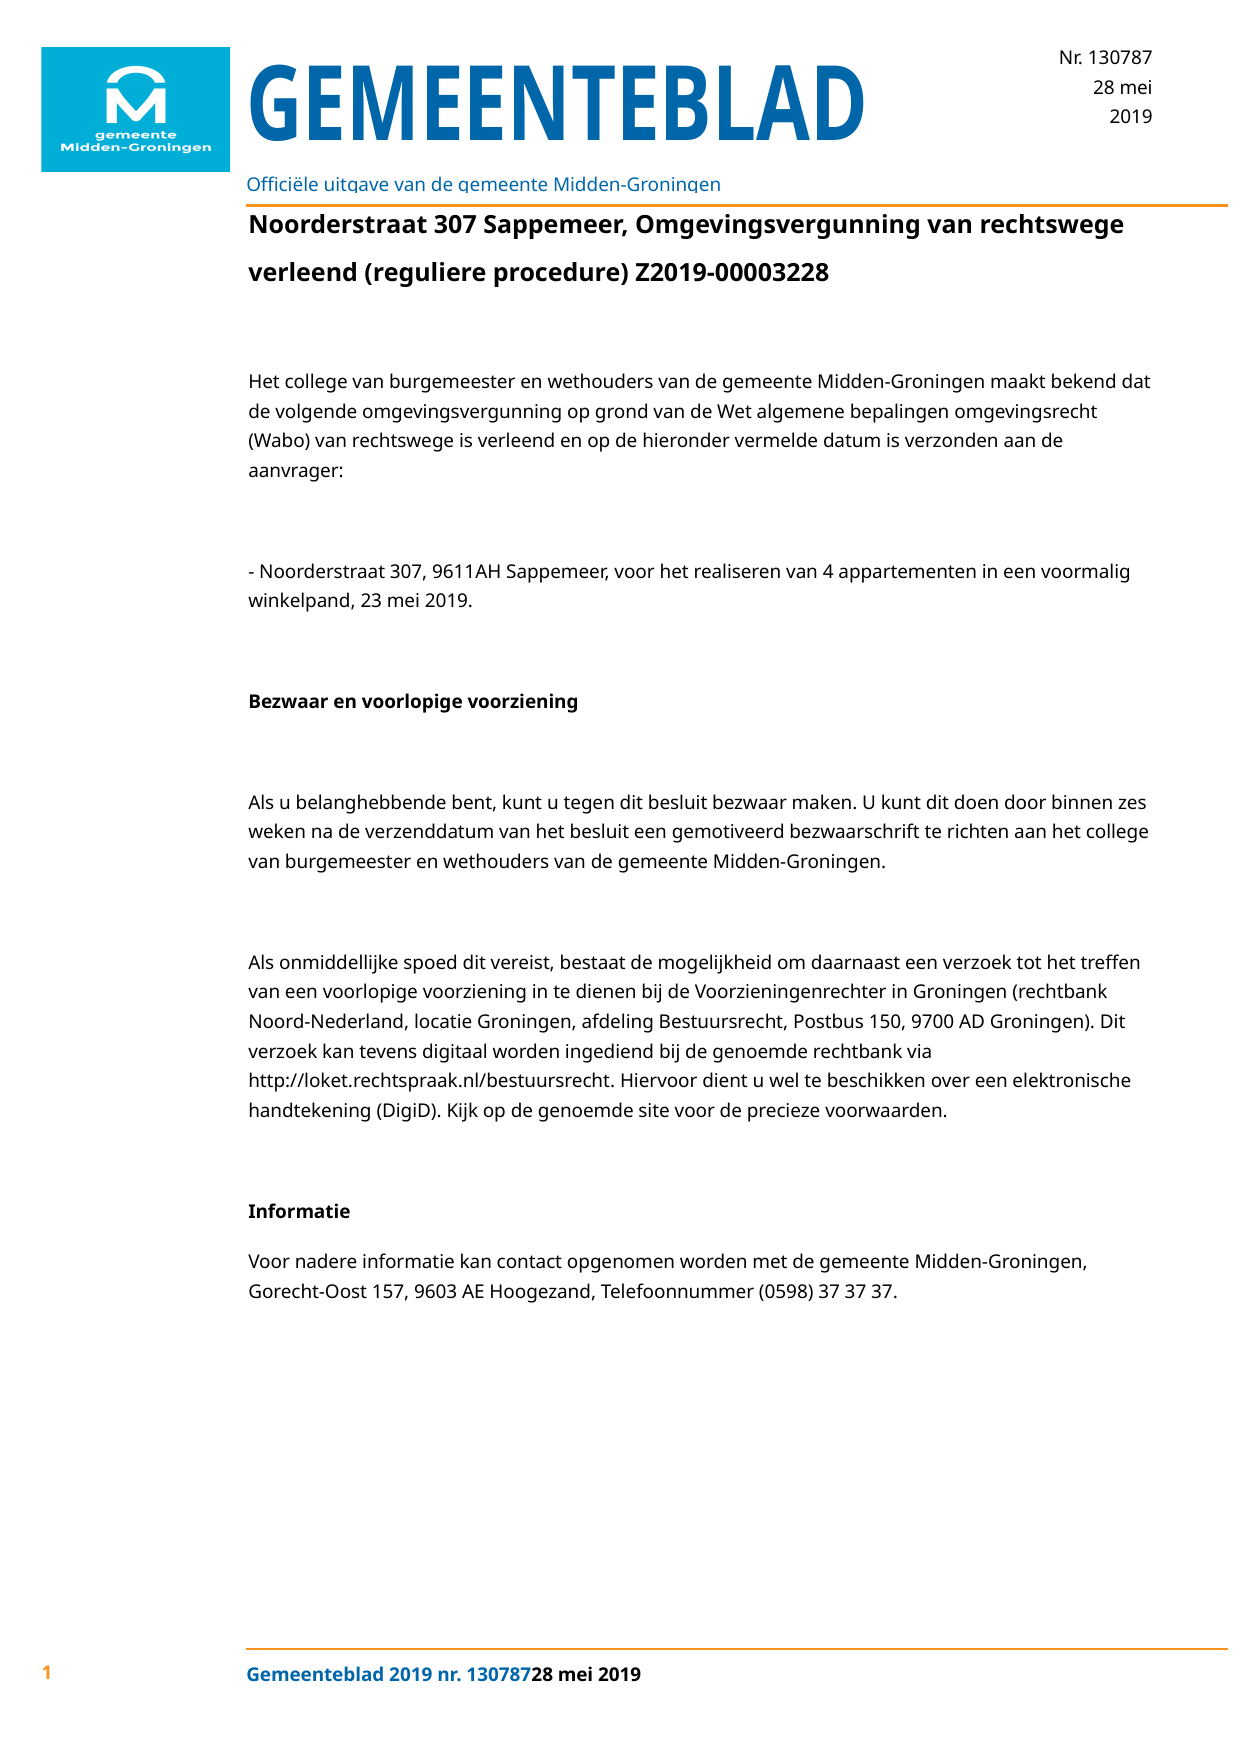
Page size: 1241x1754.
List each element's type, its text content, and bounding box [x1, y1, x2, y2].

text - Noorderstraat 307, 9611AH Sappemeer, voor het realiseren van 4 appartementen in een voormalig winkelpand, 23 mei 2019. [248, 558, 1152, 613]
text Als onmiddellijke spoed dit vereist, bestaat de mogelijkheid om daarnaast een verzoek tot het treffen van een voorlopige voorziening in te dienen bij de Voorzieningenrechter in Groningen (rechtbank Noord-Nederland, locatie Groningen, afdeling Bestuursrecht, Postbus 150, 9700 AD Groningen). Dit verzoek kan tevens digitaal worden ingediend bij de genoemde rechtbank via http://loket.rechtspraak.nl/bestuursrecht. Hiervoor dient u wel te beschikken over een elektronische handtekening (DigiD). Kijk op de genoemde site voor de precieze voorwaarden. [248, 949, 1152, 1123]
text Als u belanghebbende bent, kunt u tegen dit besluit bezwaar maken. U kunt dit doen door binnen zes weken na de verzenddatum van het besluit een gemotiveerd bezwaarschrift te richten aan het college van burgemeester en wethouders van de gemeente Midden-Groningen. [248, 789, 1152, 874]
text Het college van burgemeester en wethouders van de gemeente Midden-Groningen maakt bekend dat de volgende omgevingsvergunning op grond van de Wet algemene bepalingen omgevingsrecht (Wabo) van rechtswege is verleend en op de hieronder vermelde datum is verzonden aan de aanvrager: [248, 368, 1152, 483]
picture [108, 66, 164, 82]
text Informatie [248, 1198, 1152, 1224]
text Noorderstraat 307 Sappemeer, Omgevingsvergunning van rechtswege verleend (reguliere procedure) Z2019-00003228 [248, 207, 1152, 288]
text Bezwaar en voorlopige voorziening [248, 688, 1152, 714]
picture [107, 89, 165, 122]
text Voor nadere informatie kan contact opgenomen worden met de gemeente Midden-Groningen, Gorecht-Oost 157, 9603 AE Hoogezand, Telefoonnummer (0598) 37 37 37. [248, 1248, 1152, 1304]
picture [184, 146, 190, 153]
